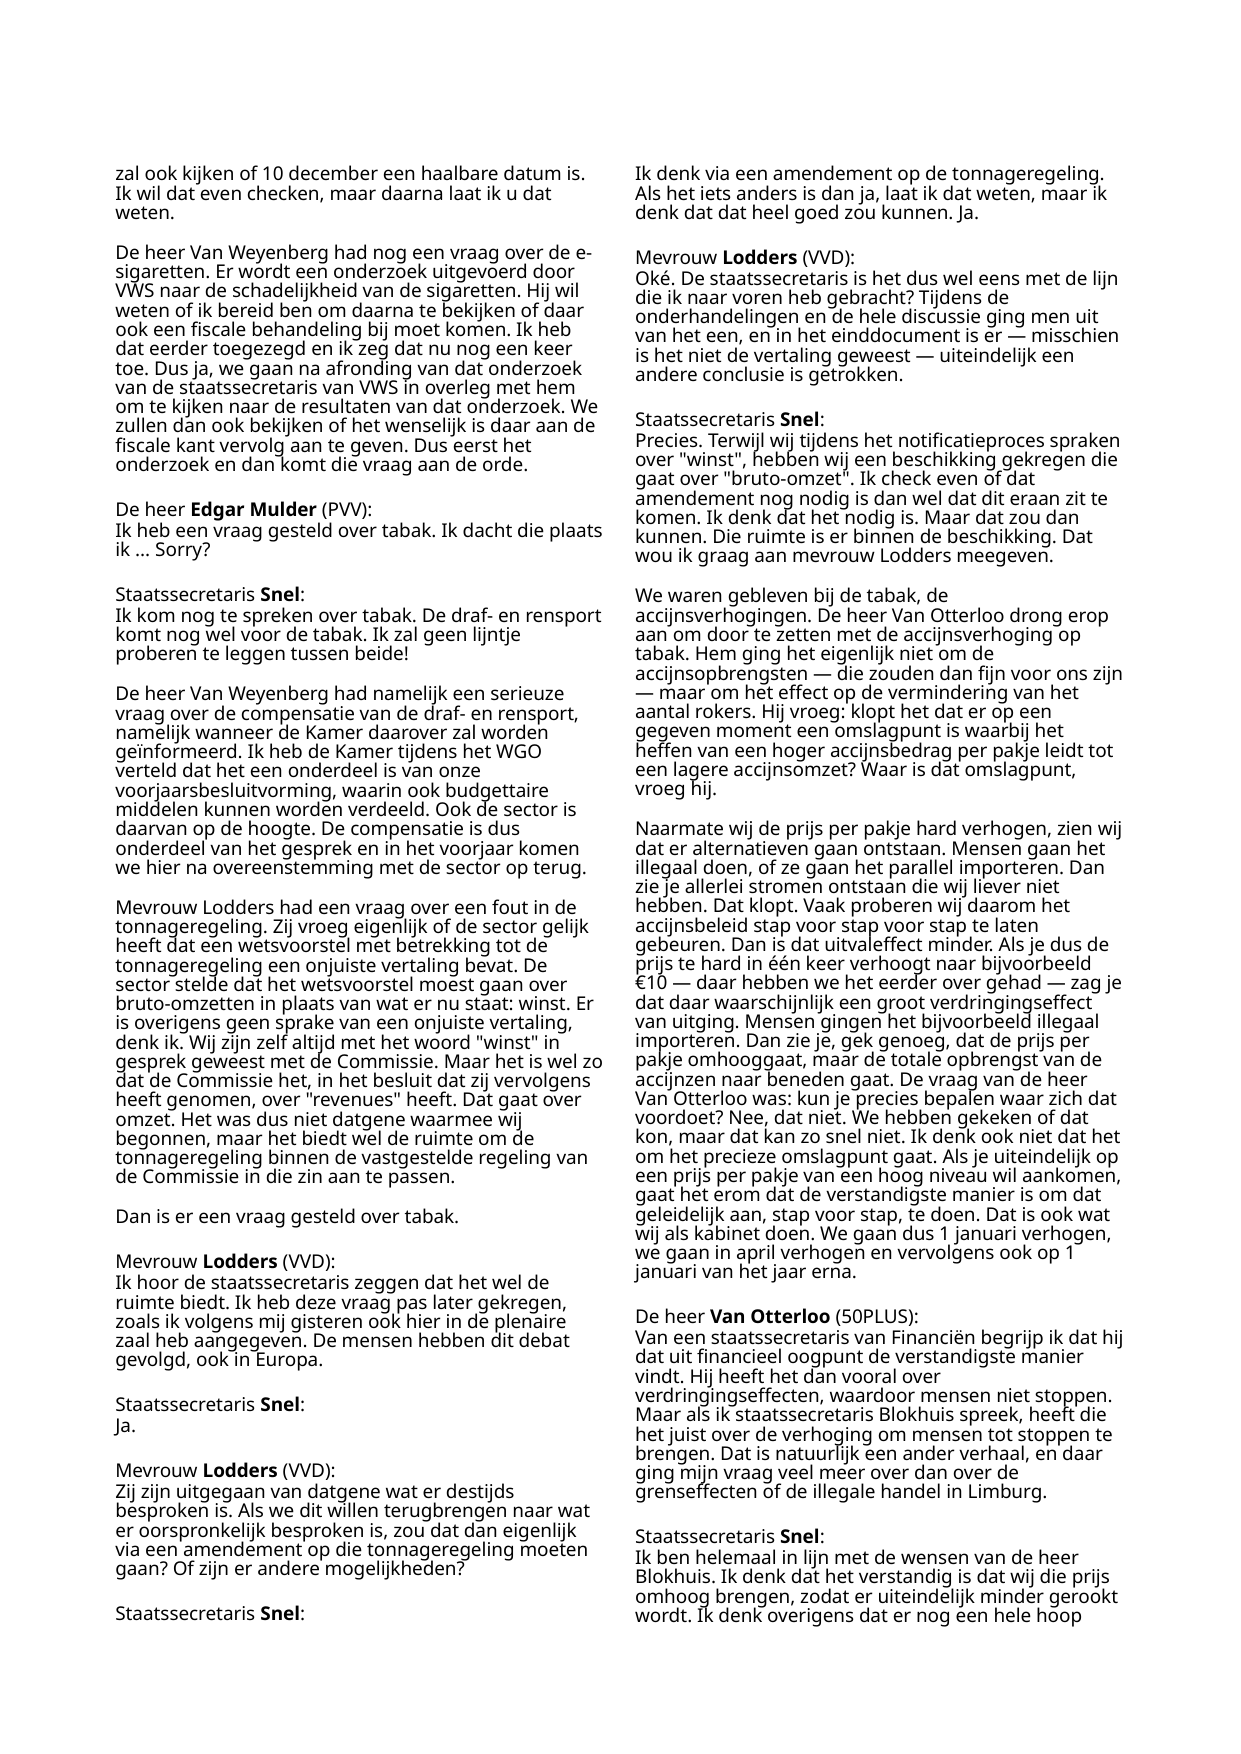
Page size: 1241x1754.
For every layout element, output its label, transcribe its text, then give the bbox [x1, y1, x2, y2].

text De heer Van Weyenberg had namelijk een serieuze vraag over de compensatie van de draf- en rensport, namelijk wanneer de Kamer daarover zal worden geïnformeerd. Ik heb de Kamer tijdens het WGO verteld dat het een onderdeel is van onze voorjaarsbesluitvorming, waarin ook budgettaire middelen kunnen worden verdeeld. Ook de sector is daarvan op de hoogte. De compensatie is dus onderdeel van het gesprek en in het voorjaar komen we hier na overeenstemming met de sector op terug. [115, 685, 605, 878]
text Dan is er een vraag gesteld over tabak. [115, 1208, 605, 1228]
text Ik denk via een amendement op de tonnageregeling. Als het iets anders is dan ja, laat ik dat weten, maar ik denk dat dat heel goed zou kunnen. Ja. [635, 165, 1125, 223]
text We waren gebleven bij de tabak, de accijnsverhogingen. De heer Van Otterloo drong erop aan om door te zetten met de accijnsverhoging op tabak. Hem ging het eigenlijk niet om de accijnsopbrengsten — die zouden dan fijn voor ons zijn — maar om het effect op de vermindering van het aantal rokers. Hij vroeg: klopt het dat er op een gegeven moment een omslagpunt is waarbij het heffen van een hoger accijnsbedrag per pakje leidt tot een lagere accijnsomzet? Waar is dat omslagpunt, vroeg hij. [635, 587, 1125, 799]
text Ik ben helemaal in lijn met de wensen van de heer Blokhuis. Ik denk dat het verstandig is dat wij die prijs omhoog brengen, zodat er uiteindelijk minder gerookt wordt. Ik denk overigens dat er nog een hele hoop [635, 1549, 1125, 1626]
text Staatssecretaris Snel: [115, 1392, 605, 1417]
text Mevrouw Lodders (VVD): [115, 1249, 605, 1274]
text zal ook kijken of 10 december een haalbare datum is. Ik wil dat even checken, maar daarna laat ik u dat weten. [115, 165, 605, 223]
text Ik hoor de staatssecretaris zeggen dat het wel de ruimte biedt. Ik heb deze vraag pas later gekregen, zoals ik volgens mij gisteren ook hier in de plenaire zaal heb aangegeven. De mensen hebben dit debat gevolgd, ook in Europa. [115, 1274, 605, 1371]
text Mevrouw Lodders (VVD): [635, 244, 1125, 270]
text Naarmate wij de prijs per pakje hard verhogen, zien wij dat er alternatieven gaan ontstaan. Mensen gaan het illegaal doen, of ze gaan het parallel importeren. Dan zie je allerlei stromen ontstaan die wij liever niet hebben. Dat klopt. Vaak proberen wij daarom het accijnsbeleid stap voor stap voor stap te laten gebeuren. Dan is dat uitvaleffect minder. Als je dus de prijs te hard in één keer verhoogt naar bijvoorbeeld €10 — daar hebben we het eerder over gehad — zag je dat daar waarschijnlijk een groot verdringingseffect van uitging. Mensen gingen het bijvoorbeeld illegaal importeren. Dan zie je, gek genoeg, dat de prijs per pakje omhooggaat, maar de totale opbrengst van de accijnzen naar beneden gaat. De vraag van de heer Van Otterloo was: kun je precies bepalen waar zich dat voordoet? Nee, dat niet. We hebben gekeken of dat kon, maar dat kan zo snel niet. Ik denk ook niet dat het om het precieze omslagpunt gaat. Als je uiteindelijk op een prijs per pakje van een hoog niveau wil aankomen, gaat het erom dat de verstandigste manier is om dat geleidelijk aan, stap voor stap, te doen. Dat is ook wat wij als kabinet doen. We gaan dus 1 januari verhogen, we gaan in april verhogen en vervolgens ook op 1 januari van het jaar erna. [635, 820, 1125, 1283]
text De heer Edgar Mulder (PVV): [115, 496, 605, 522]
text Zij zijn uitgegaan van datgene wat er destijds besproken is. Als we dit willen terugbrengen naar wat er oorspronkelijk besproken is, zou dat dan eigenlijk via een amendement op die tonnageregeling moeten gaan? Of zijn er andere mogelijkheden? [115, 1483, 605, 1579]
text Staatssecretaris Snel: [115, 1600, 605, 1626]
text Mevrouw Lodders (VVD): [115, 1457, 605, 1483]
text De heer Van Otterloo (50PLUS): [635, 1303, 1125, 1329]
text Mevrouw Lodders had een vraag over een fout in de tonnageregeling. Zij vroeg eigenlijk of de sector gelijk heeft dat een wetsvoorstel met betrekking tot de tonnageregeling een onjuiste vertaling bevat. De sector stelde dat het wetsvoorstel moest gaan over bruto-omzetten in plaats van wat er nu staat: winst. Er is overigens geen sprake van een onjuiste vertaling, denk ik. Wij zijn zelf altijd met het woord "winst" in gesprek geweest met de Commissie. Maar het is wel zo dat de Commissie het, in het besluit dat zij vervolgens heeft genomen, over "revenues" heeft. Dat gaat over omzet. Het was dus niet datgene waarmee wij begonnen, maar het biedt wel de ruimte om de tonnageregeling binnen de vastgestelde regeling van de Commissie in die zin aan te passen. [115, 899, 605, 1188]
text Ik kom nog te spreken over tabak. De draf- en rensport komt nog wel voor de tabak. Ik zal geen lijntje proberen te leggen tussen beide! [115, 607, 605, 664]
text Staatssecretaris Snel: [115, 581, 605, 607]
text Ja. [115, 1417, 605, 1437]
text De heer Van Weyenberg had nog een vraag over de e-sigaretten. Er wordt een onderzoek uitgevoerd door VWS naar de schadelijkheid van de sigaretten. Hij wil weten of ik bereid ben om daarna te bekijken of daar ook een fiscale behandeling bij moet komen. Ik heb dat eerder toegezegd en ik zeg dat nu nog een keer toe. Dus ja, we gaan na afronding van dat onderzoek van de staatssecretaris van VWS in overleg met hem om te kijken naar de resultaten van dat onderzoek. We zullen dan ook bekijken of het wenselijk is daar aan de fiscale kant vervolg aan te geven. Dus eerst het onderzoek en dan komt die vraag aan de orde. [115, 244, 605, 475]
text Oké. De staatssecretaris is het dus wel eens met de lijn die ik naar voren heb gebracht? Tijdens de onderhandelingen en de hele discussie ging men uit van het een, en in het einddocument is er — misschien is het niet de vertaling geweest — uiteindelijk een andere conclusie is getrokken. [635, 270, 1125, 385]
text Staatssecretaris Snel: [635, 1523, 1125, 1549]
text Staatssecretaris Snel: [635, 406, 1125, 432]
text Van een staatssecretaris van Financiën begrijp ik dat hij dat uit financieel oogpunt de verstandigste manier vindt. Hij heeft het dan vooral over verdringingseffecten, waardoor mensen niet stoppen. Maar als ik staatssecretaris Blokhuis spreek, heeft die het juist over de verhoging om mensen tot stoppen te brengen. Dat is natuurlijk een ander verhaal, en daar ging mijn vraag veel meer over dan over de grenseffecten of de illegale handel in Limburg. [635, 1329, 1125, 1503]
text Precies. Terwijl wij tijdens het notificatieproces spraken over "winst", hebben wij een beschikking gekregen die gaat over "bruto-omzet". Ik check even of dat amendement nog nodig is dan wel dat dit eraan zit te komen. Ik denk dat het nodig is. Maar dat zou dan kunnen. Die ruimte is er binnen de beschikking. Dat wou ik graag aan mevrouw Lodders meegeven. [635, 432, 1125, 567]
text Ik heb een vraag gesteld over tabak. Ik dacht die plaats ik ... Sorry? [115, 522, 605, 560]
